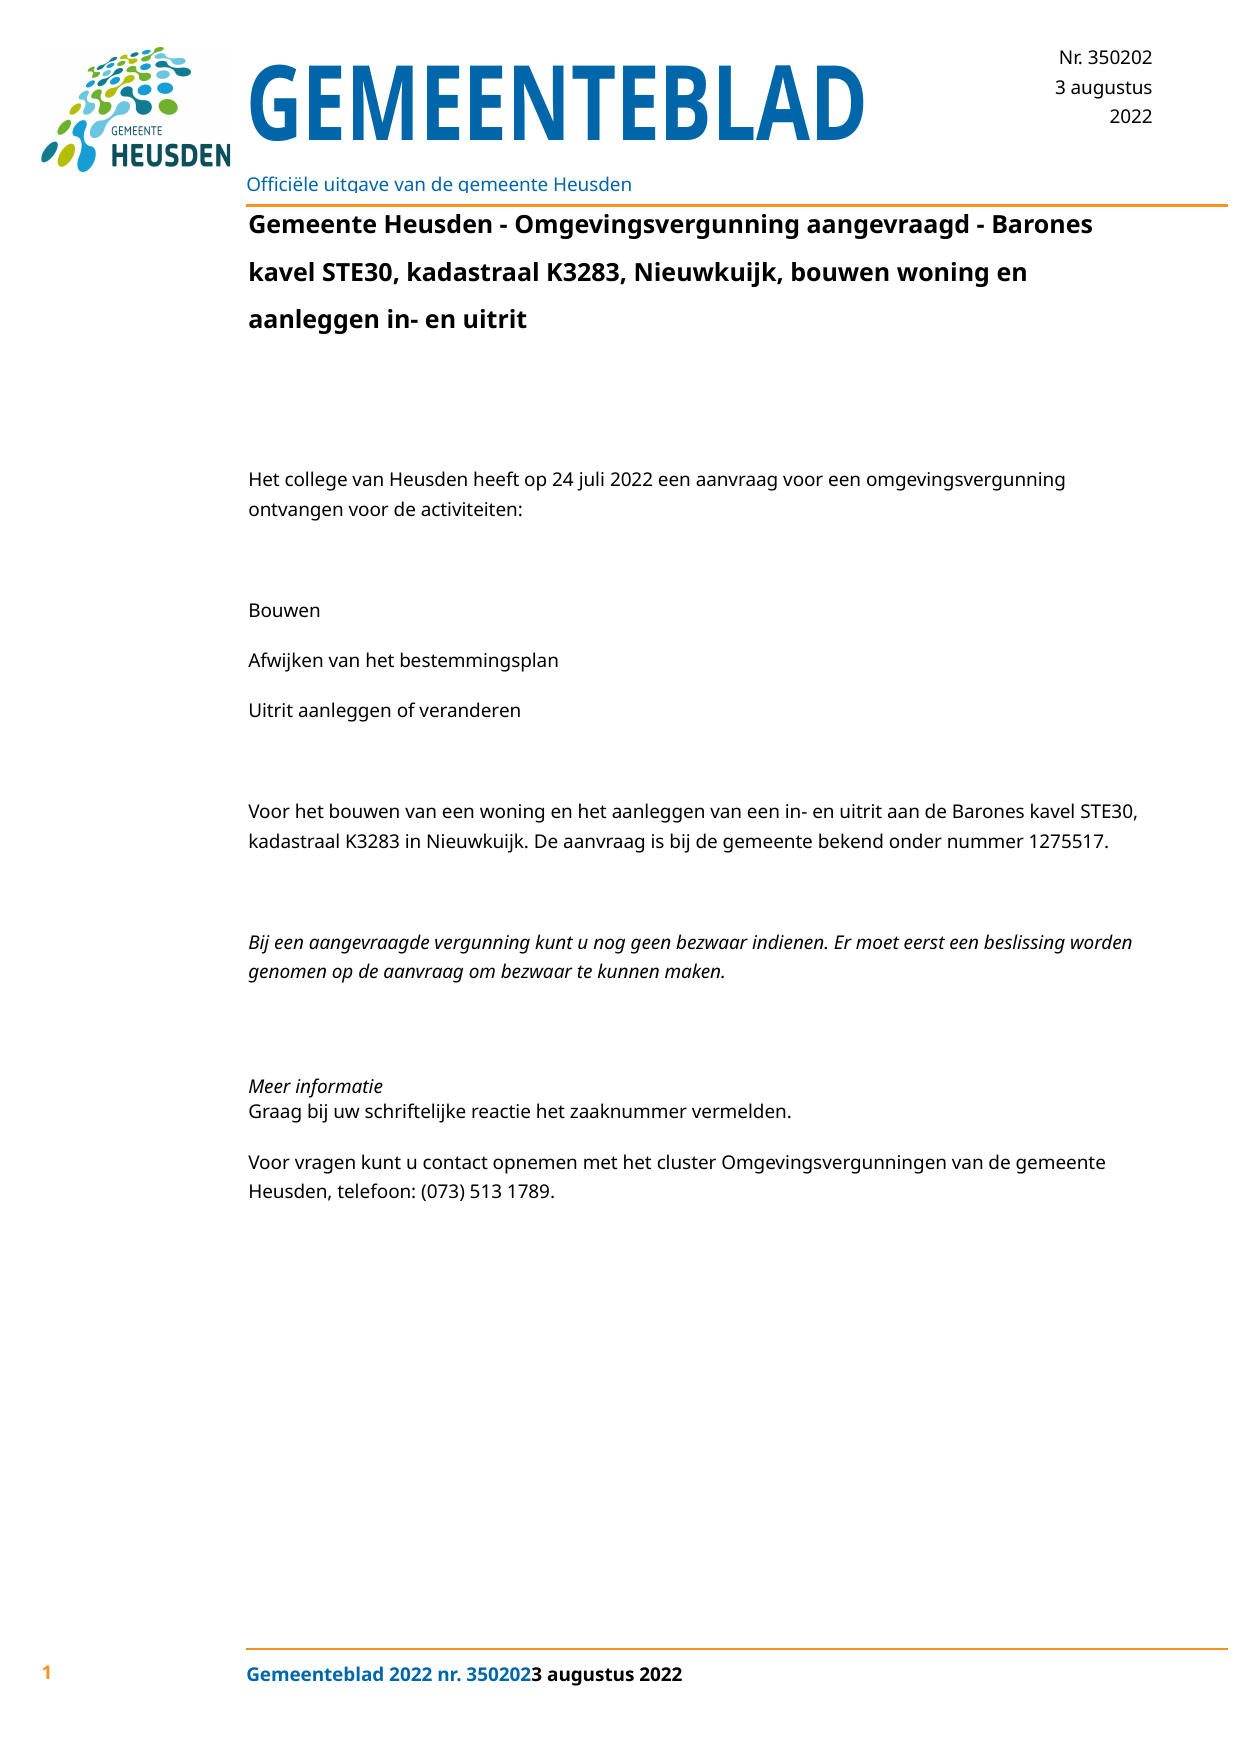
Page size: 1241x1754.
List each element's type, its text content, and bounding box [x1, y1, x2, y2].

text Voor het bouwen van een woning en het aanleggen van een in- en uitrit aan de Barones kavel STE30, kadastraal K3283 in Nieuwkuijk. De aanvraag is bij de gemeente bekend onder nummer 1275517. [248, 798, 1152, 854]
text Gemeente Heusden - Omgevingsvergunning aangevraagd - Barones kavel STE30, kadastraal K3283, Nieuwkuijk, bouwen woning en aanleggen in- en uitrit [248, 207, 1152, 336]
text Bouwen [248, 597, 1152, 622]
text Het college van Heusden heeft op 24 juli 2022 een aanvraag voor een omgevingsvergunning ontvangen voor de activiteiten: [248, 466, 1152, 522]
text Voor vragen kunt u contact opnemen met het cluster Omgevingsvergunningen van de gemeente Heusden, telefoon: (073) 513 1789. [248, 1149, 1152, 1204]
text Meer informatie [248, 1073, 1152, 1098]
text Uitrit aanleggen of veranderen [248, 698, 1152, 723]
text Graag bij uw schriftelijke reactie het zaaknummer vermelden. [248, 1098, 1152, 1124]
text Afwijken van het bestemmingsplan [248, 647, 1152, 673]
picture [41, 47, 231, 172]
text Bij een aangevraagde vergunning kunt u nog geen bezwaar indienen. Er moet eerst een beslissing worden genomen op de aanvraag om bezwaar te kunnen maken. [248, 929, 1152, 984]
